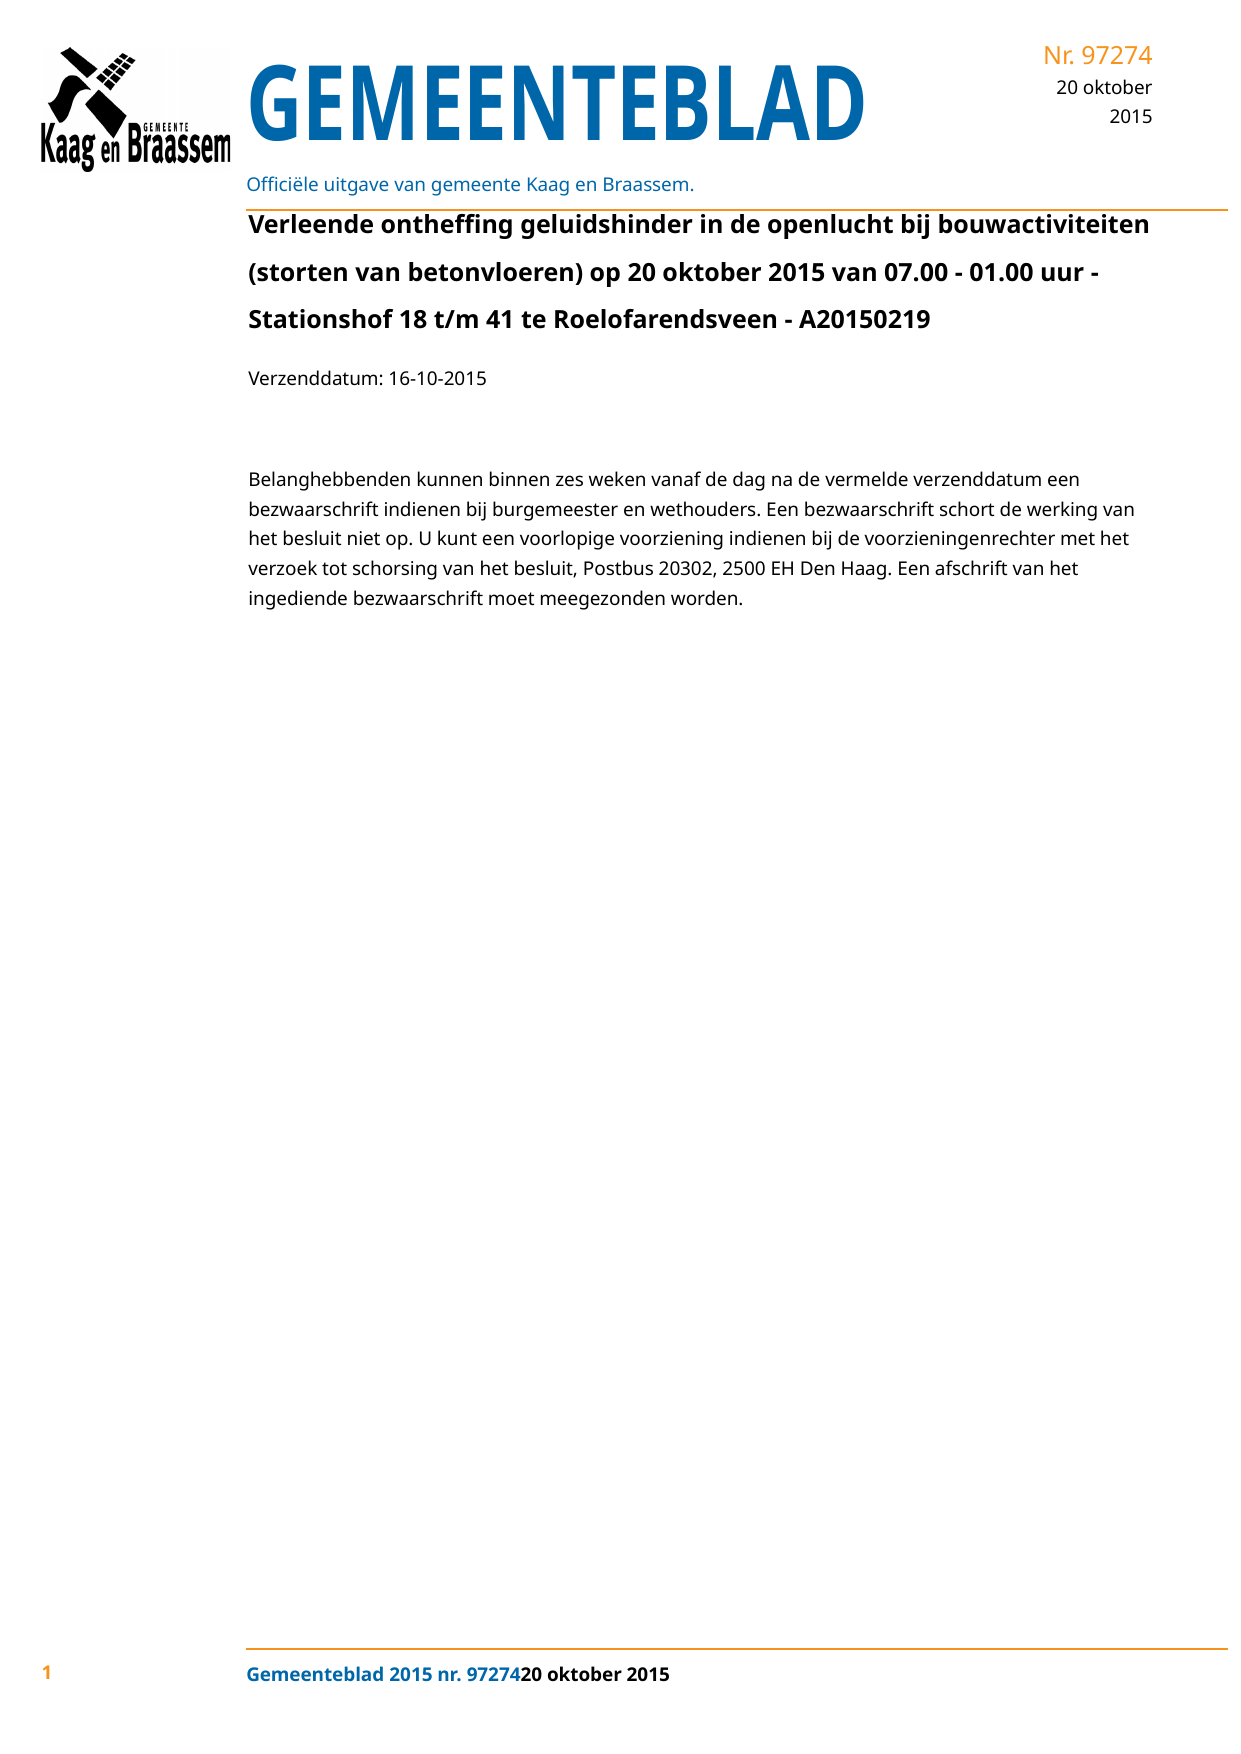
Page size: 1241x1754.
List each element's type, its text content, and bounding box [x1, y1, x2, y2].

text Verleende ontheffing geluidshinder in de openlucht bij bouwactiviteiten (storten van betonvloeren) op 20 oktober 2015 van 07.00 - 01.00 uur - Stationshof 18 t/m 41 te Roelofarendsveen - A20150219 [248, 211, 1152, 336]
picture [41, 47, 231, 172]
text Verzenddatum: 16-10-2015 [248, 366, 1152, 391]
text Belanghebbenden kunnen binnen zes weken vanaf de dag na de vermelde verzenddatum een bezwaarschrift indienen bij burgemeester en wethouders. Een bezwaarschrift schort de werking van het besluit niet op. U kunt een voorlopige voorziening indienen bij de voorzieningenrechter met het verzoek tot schorsing van het besluit, Postbus 20302, 2500 EH Den Haag. Een afschrift van het ingediende bezwaarschrift moet meegezonden worden. [248, 466, 1152, 610]
